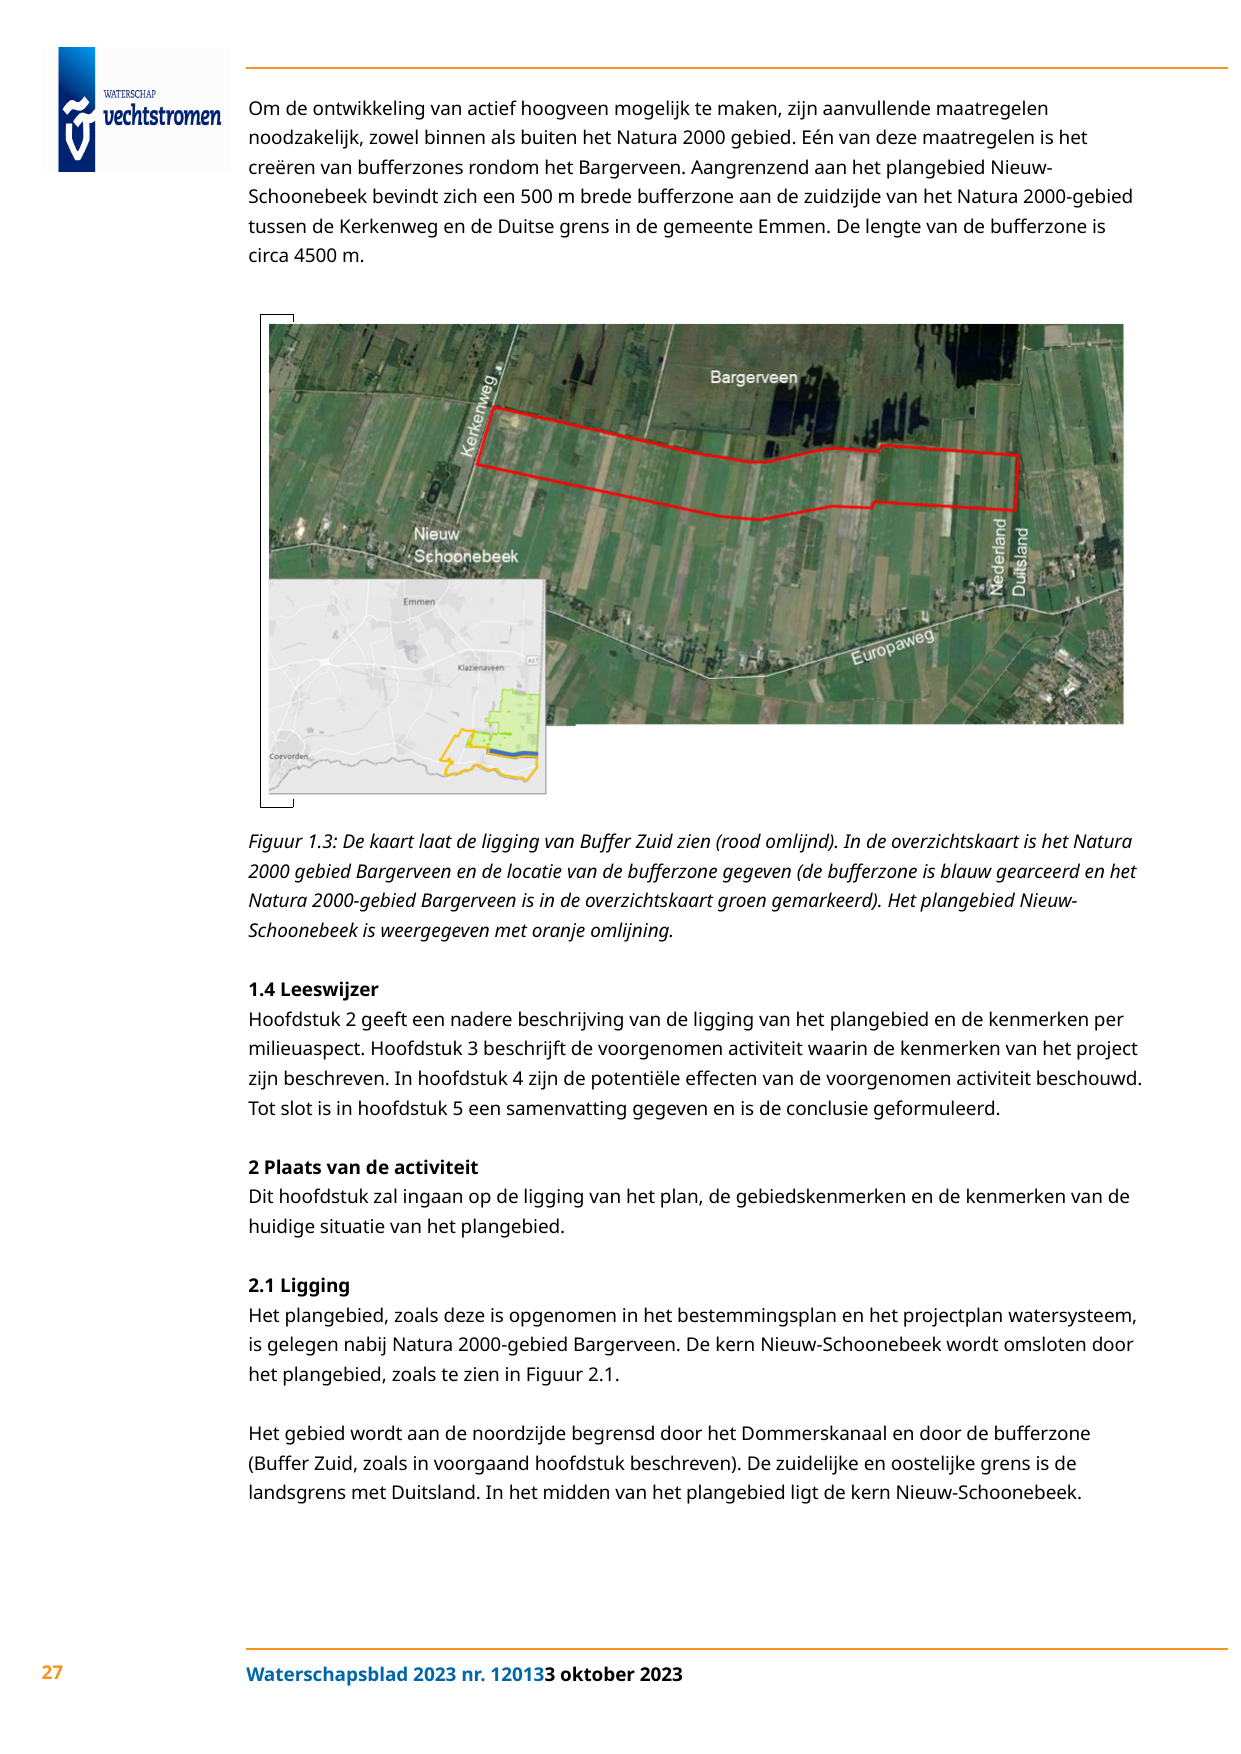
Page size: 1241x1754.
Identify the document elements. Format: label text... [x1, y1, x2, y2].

text 2.1 Ligging [248, 1272, 1152, 1298]
text Dit hoofdstuk zal ingaan op de ligging van het plan, de gebiedskenmerken en de kenmerken van de huidige situatie van het plangebied. [248, 1183, 1152, 1239]
text 2 Plaats van de activiteit [248, 1154, 1152, 1179]
text Het gebied wordt aan de noordzijde begrensd door het Dommerskanaal en door de bufferzone (Buffer Zuid, zoals in voorgaand hoofdstuk beschreven). De zuidelijke en oostelijke grens is de landsgrens met Duitsland. In het midden van het plangebied ligt de kern Nieuw-Schoonebeek. [248, 1420, 1152, 1505]
text 1.4 Leeswijzer [248, 976, 1152, 1002]
text Figuur 1.3: De kaart laat de ligging van Buffer Zuid zien (rood omlijnd). In de overzichtskaart is het Natura 2000 gebied Bargerveen en de locatie van de bufferzone gegeven (de bufferzone is blauw gearceerd en het Natura 2000-gebied Bargerveen is in de overzichtskaart groen gemarkeerd). Het plangebied Nieuw-Schoonebeek is weergegeven met oranje omlijning. [248, 828, 1152, 943]
text Het plangebied, zoals deze is opgenomen in het bestemmingsplan en het projectplan watersysteem, is gelegen nabij Natura 2000-gebied Bargerveen. De kern Nieuw-Schoonebeek wordt omsloten door het plangebied, zoals te zien in Figuur 2.1. [248, 1302, 1152, 1387]
picture [41, 47, 231, 172]
text Om de ontwikkeling van actief hoogveen mogelijk te maken, zijn aanvullende maatregelen noodzakelijk, zowel binnen als buiten het Natura 2000 gebied. Eén van deze maatregelen is het creëren van bufferzones rondom het Bargerveen. Aangrenzend aan het plangebied Nieuw-Schoonebeek bevindt zich een 500 m brede bufferzone aan de zuidzijde van het Natura 2000-gebied tussen de Kerkenweg en de Duitse grens in de gemeente Emmen. De lengte van de bufferzone is circa 4500 m. [248, 95, 1152, 268]
text Hoofdstuk 2 geeft een nadere beschrijving van de ligging van het plangebied en de kenmerken per milieuaspect. Hoofdstuk 3 beschrijft de voorgenomen activiteit waarin de kenmerken van het project zijn beschreven. In hoofdstuk 4 zijn de potentiële effecten van de voorgenomen activiteit beschouwd. Tot slot is in hoofdstuk 5 een samenvatting gegeven en is de conclusie geformuleerd. [248, 1006, 1152, 1120]
picture [268, 322, 1125, 799]
